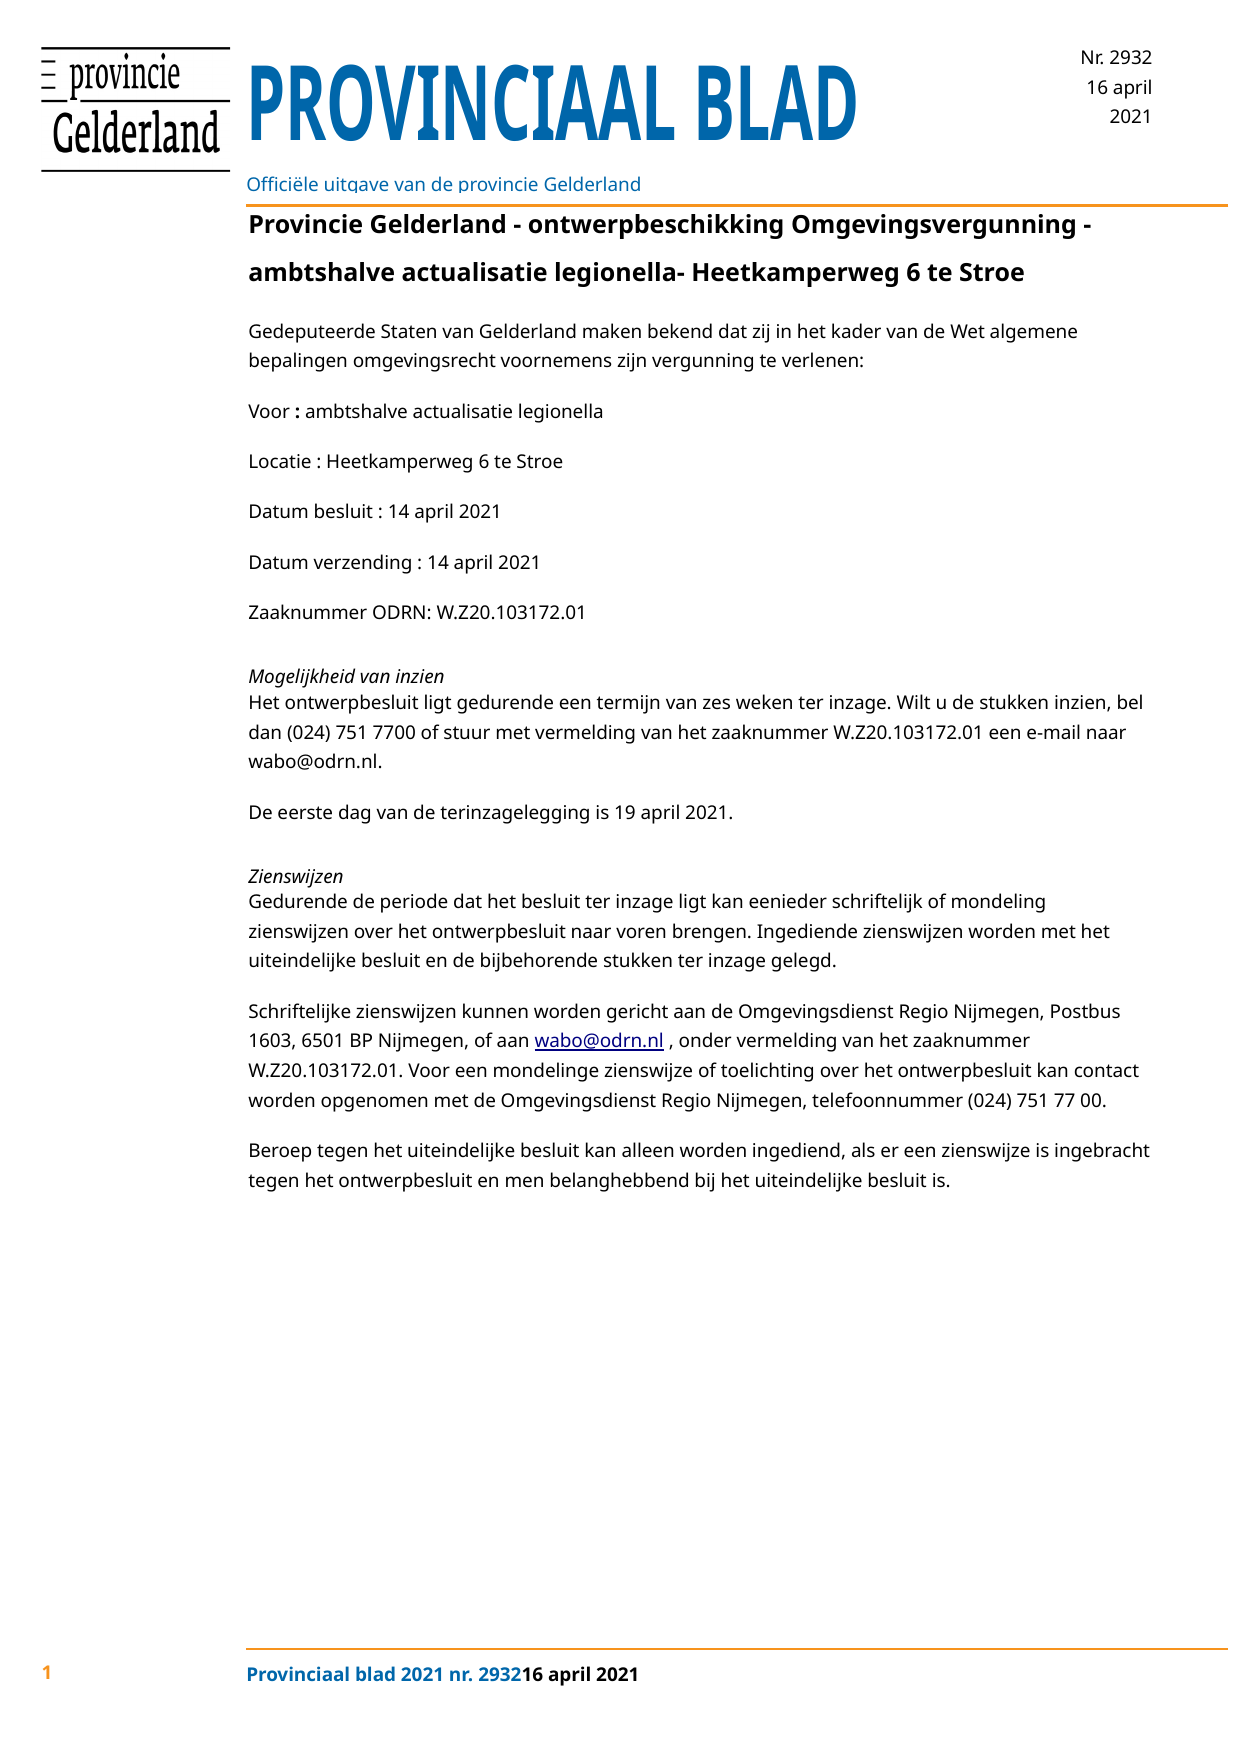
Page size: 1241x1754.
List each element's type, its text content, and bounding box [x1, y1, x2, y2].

picture [41, 47, 231, 172]
text Datum besluit : 14 april 2021 [248, 499, 1152, 524]
text Mogelijkheid van inzien [248, 663, 1152, 689]
text Provincie Gelderland - ontwerpbeschikking Omgevingsvergunning - ambtshalve actualisatie legionella- Heetkamperweg 6 te Stroe [248, 207, 1152, 288]
text Zaaknummer ODRN: W.Z20.103172.01 [248, 599, 1152, 625]
text Gedeputeerde Staten van Gelderland maken bekend dat zij in het kader van de Wet algemene bepalingen omgevingsrecht voornemens zijn vergunning te verlenen: [248, 318, 1152, 373]
text Datum verzending : 14 april 2021 [248, 549, 1152, 575]
text Schriftelijke zienswijzen kunnen worden gericht aan de Omgevingsdienst Regio Nijmegen, Postbus 1603, 6501 BP Nijmegen, of aan wabo@odrn.nl , onder vermelding van het zaaknummer W.Z20.103172.01. Voor een mondelinge zienswijze of toelichting over het ontwerpbesluit kan contact worden opgenomen met de Omgevingsdienst Regio Nijmegen, telefoonnummer (024) 751 77 00. [248, 998, 1152, 1113]
text Zienswijzen [248, 863, 1152, 888]
text Het ontwerpbesluit ligt gedurende een termijn van zes weken ter inzage. Wilt u de stukken inzien, bel dan (024) 751 7700 of stuur met vermelding van het zaaknummer W.Z20.103172.01 een e-mail naar wabo@odrn.nl. [248, 689, 1152, 774]
text Locatie : Heetkamperweg 6 te Stroe [248, 448, 1152, 474]
text De eerste dag van de terinzagelegging is 19 april 2021. [248, 799, 1152, 824]
text Beroep tegen het uiteindelijke besluit kan alleen worden ingediend, als er een zienswijze is ingebracht tegen het ontwerpbesluit en men belanghebbend bij het uiteindelijke besluit is. [248, 1137, 1152, 1193]
text Gedurende de periode dat het besluit ter inzage ligt kan eenieder schriftelijk of mondeling zienswijzen over het ontwerpbesluit naar voren brengen. Ingediende zienswijzen worden met het uiteindelijke besluit en de bijbehorende stukken ter inzage gelegd. [248, 888, 1152, 973]
text Voor : ambtshalve actualisatie legionella [248, 398, 1152, 424]
